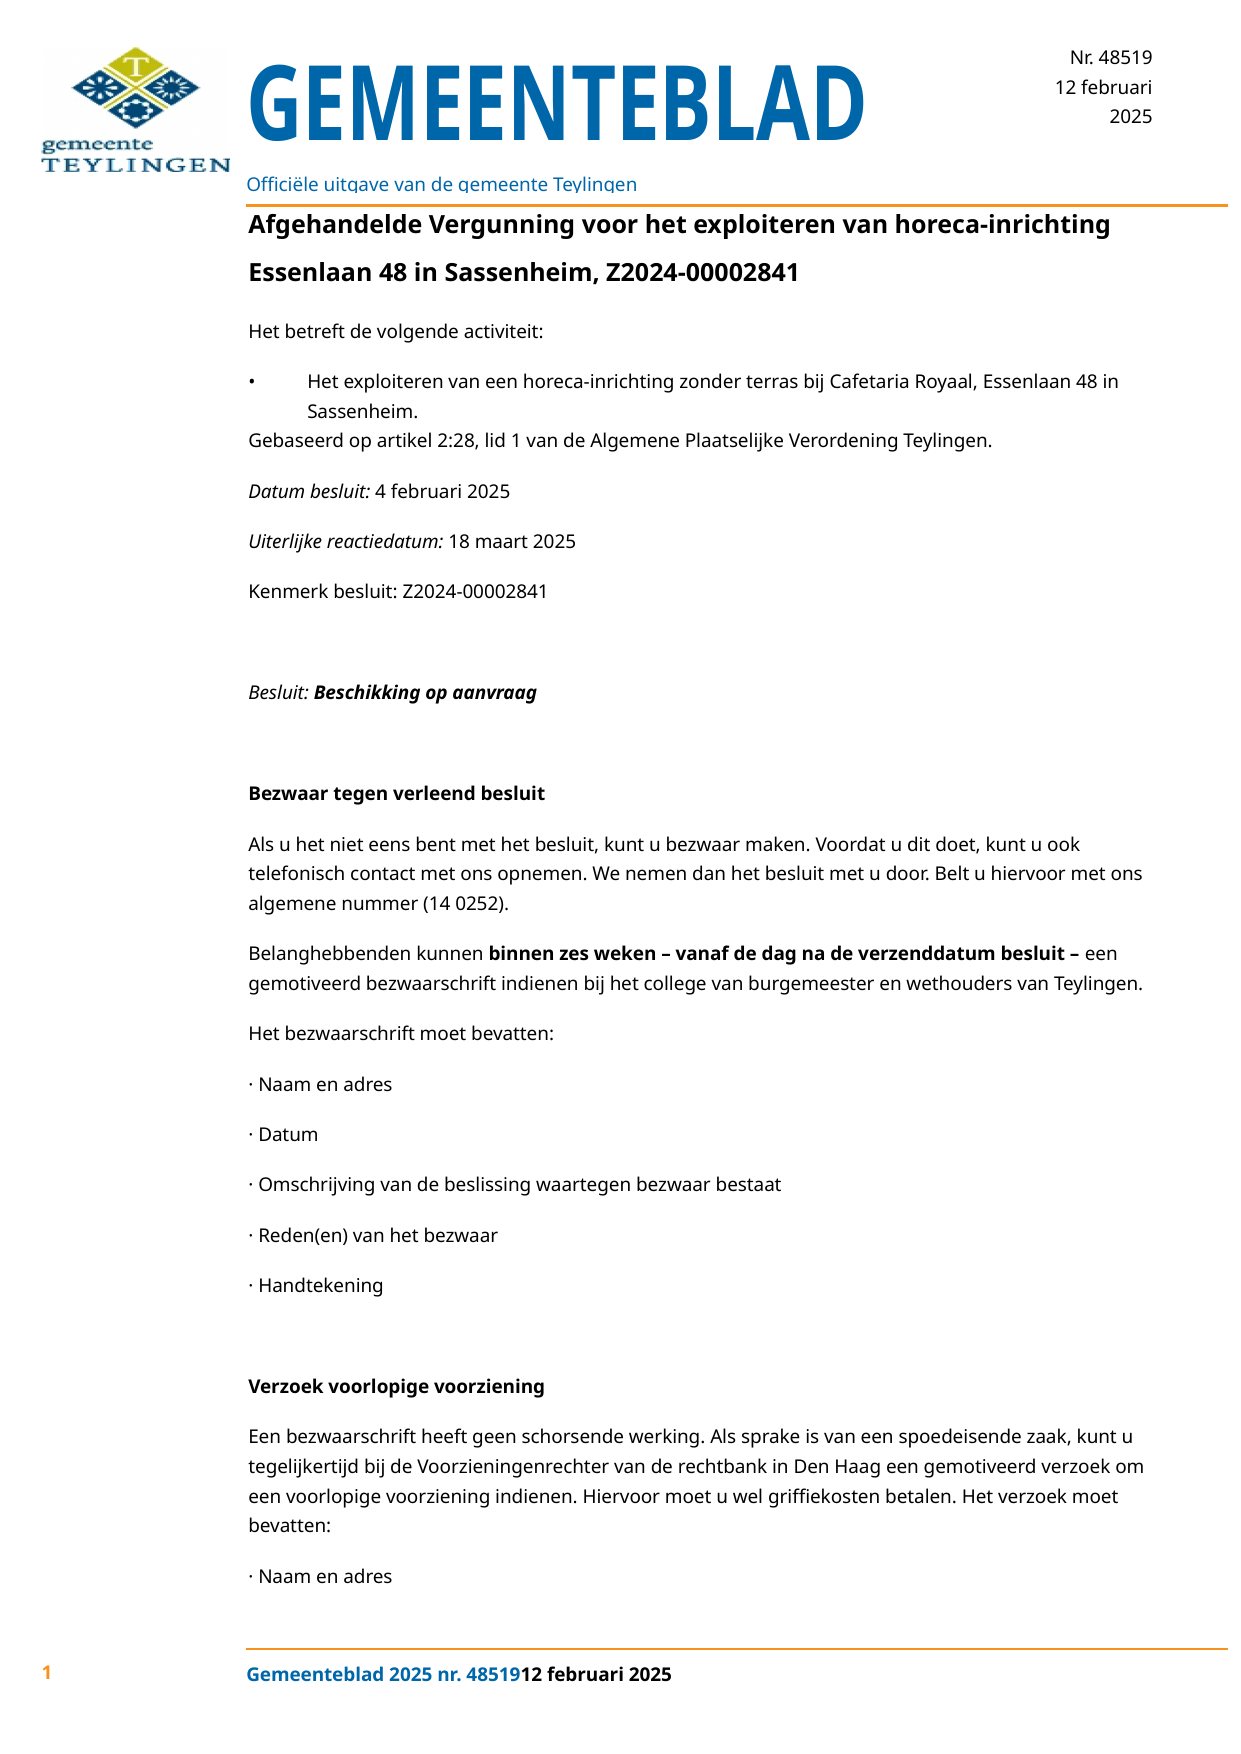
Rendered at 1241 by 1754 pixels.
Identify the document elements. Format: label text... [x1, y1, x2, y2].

text · Naam en adres [248, 1071, 1152, 1097]
text · Omschrijving van de beslissing waartegen bezwaar bestaat [248, 1172, 1152, 1197]
text Kenmerk besluit: Z2024-00002841 [248, 579, 1152, 604]
text · Handtekening [248, 1272, 1152, 1298]
list Het exploiteren van een horeca-inrichting zonder terras bij Cafetaria Royaal, Essenlaan 48 in Sassenheim. [248, 368, 1152, 424]
picture [41, 47, 231, 172]
text Als u het niet eens bent met het besluit, kunt u bezwaar maken. Voordat u dit doet, kunt u ook telefonisch contact met ons opnemen. We nemen dan het besluit met u door. Belt u hiervoor met ons algemene nummer (14 0252). [248, 831, 1152, 916]
text Het bezwaarschrift moet bevatten: [248, 1020, 1152, 1046]
text Een bezwaarschrift heeft geen schorsende werking. Als sprake is van een spoedeisende zaak, kunt u tegelijkertijd bij de Voorzieningenrechter van de rechtbank in Den Haag een gemotiveerd verzoek om een voorlopige voorziening indienen. Hiervoor moet u wel griffiekosten betalen. Het verzoek moet bevatten: [248, 1424, 1152, 1538]
text · Reden(en) van het bezwaar [248, 1222, 1152, 1248]
text Belanghebbenden kunnen binnen zes weken – vanaf de dag na de verzenddatum besluit – een gemotiveerd bezwaarschrift indienen bij het college van burgemeester en wethouders van Teylingen. [248, 940, 1152, 996]
text Gebaseerd op artikel 2:28, lid 1 van de Algemene Plaatselijke Verordening Teylingen. [248, 427, 1152, 453]
text · Naam en adres [248, 1563, 1152, 1589]
text Verzoek voorlopige voorziening [248, 1373, 1152, 1399]
text Uiterlijke reactiedatum: 18 maart 2025 [248, 528, 1152, 554]
text · Datum [248, 1121, 1152, 1147]
text Afgehandelde Vergunning voor het exploiteren van horeca-inrichting Essenlaan 48 in Sassenheim, Z2024-00002841 [248, 207, 1152, 288]
text Het betreft de volgende activiteit: [248, 318, 1152, 344]
text Bezwaar tegen verleend besluit [248, 780, 1152, 806]
text Datum besluit: 4 februari 2025 [248, 478, 1152, 504]
text Besluit: Beschikking op aanvraag [248, 679, 1152, 705]
